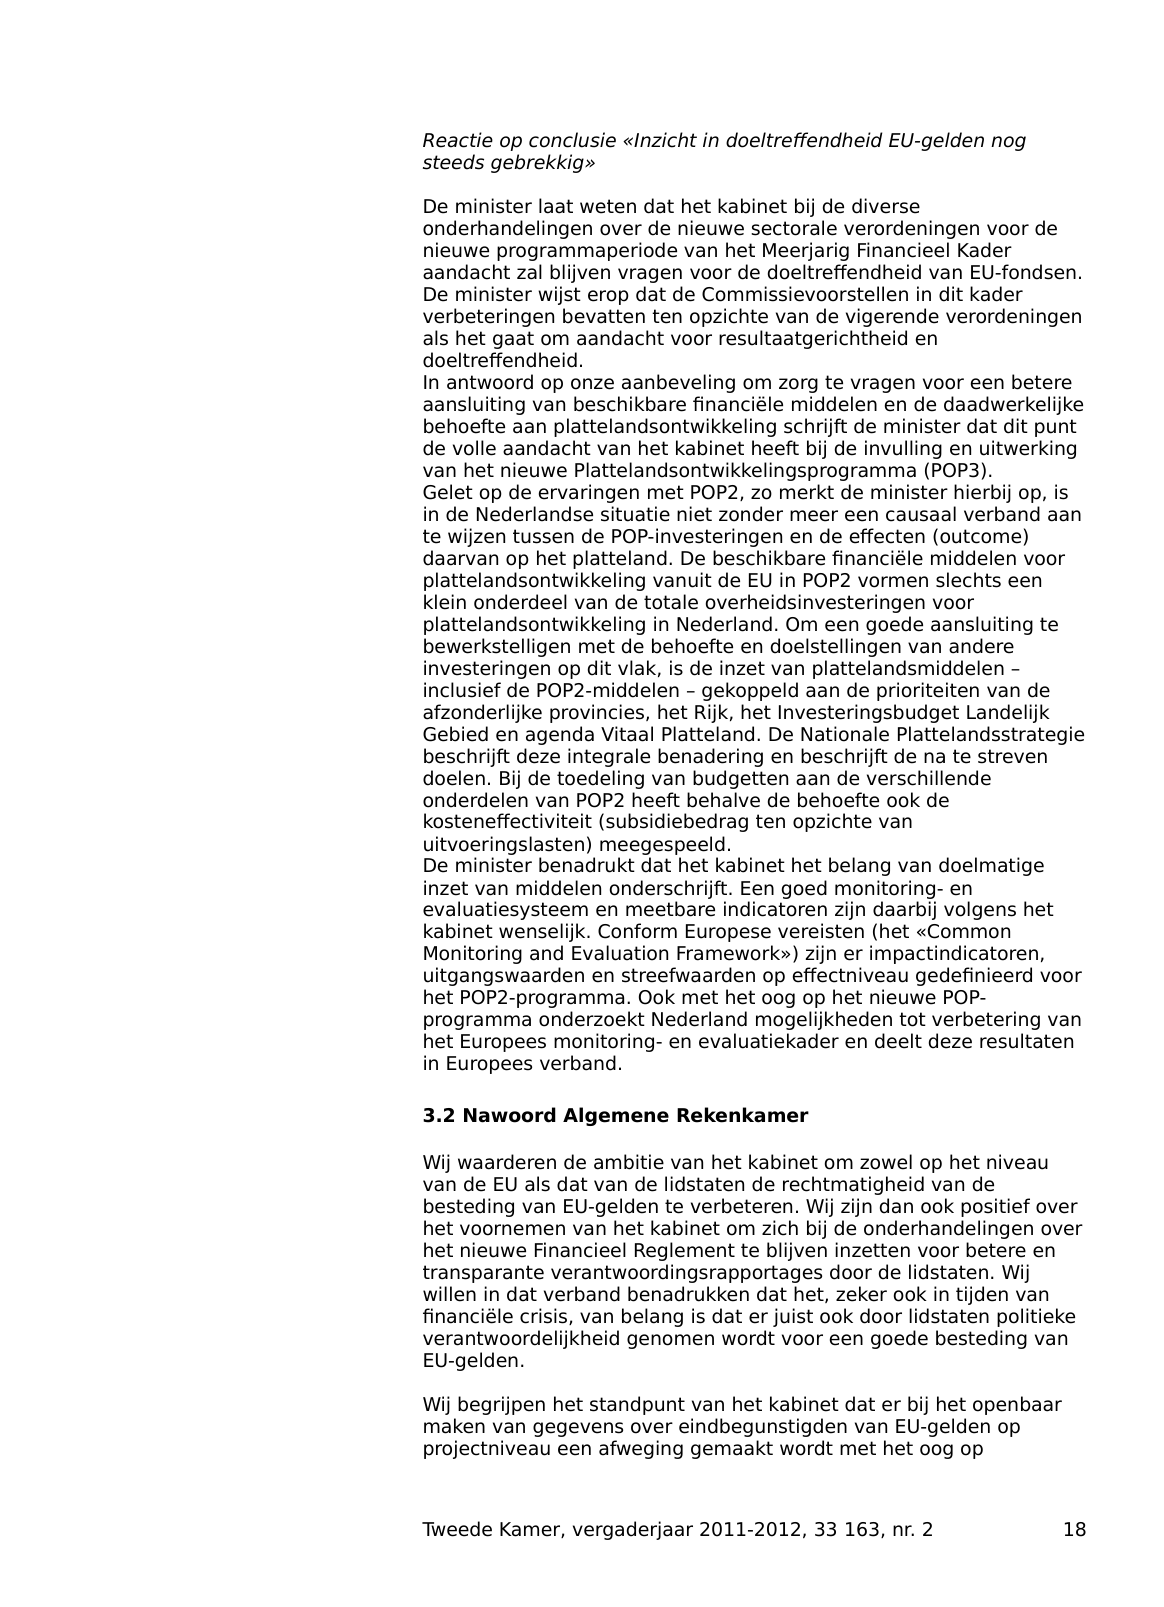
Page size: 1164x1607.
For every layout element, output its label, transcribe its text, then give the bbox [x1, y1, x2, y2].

text De minister laat weten dat het kabinet bij de diverse onderhandelingen over de nieuwe sectorale verordeningen voor de nieuwe programmaperiode van het Meerjarig Financieel Kader aandacht zal blijven vragen voor de doeltreffendheid van EU-fondsen. De minister wijst erop dat de Commissievoorstellen in dit kader verbeteringen bevatten ten opzichte van de vigerende verordeningen als het gaat om aandacht voor resultaatgerichtheid en doeltreffendheid. [422, 196, 1087, 372]
text In antwoord op onze aanbeveling om zorg te vragen voor een betere aansluiting van beschikbare financiële middelen en de daadwerkelijke behoefte aan plattelandsontwikkeling schrijft de minister dat dit punt de volle aandacht van het kabinet heeft bij de invulling en uitwerking van het nieuwe Plattelandsontwikkelingsprogramma (POP3). [422, 372, 1087, 482]
text Wij waarderen de ambitie van het kabinet om zowel op het niveau van de EU als dat van de lidstaten de rechtmatigheid van de besteding van EU-gelden te verbeteren. Wij zijn dan ook positief over het voornemen van het kabinet om zich bij de onderhandelingen over het nieuwe Financieel Reglement te blijven inzetten voor betere en transparante verantwoordingsrapportages door de lidstaten. Wij willen in dat verband benadrukken dat het, zeker ook in tijden van financiële crisis, van belang is dat er juist ook door lidstaten politieke verantwoordelijkheid genomen wordt voor een goede besteding van EU-gelden. [422, 1152, 1087, 1372]
text Wij begrijpen het standpunt van het kabinet dat er bij het openbaar maken van gegevens over eindbegunstigden van EU-gelden op projectniveau een afweging gemaakt wordt met het oog op [422, 1394, 1087, 1460]
subtitle Reactie op conclusie «Inzicht in doeltreffendheid EU-gelden nog steeds gebrekkig» [422, 130, 1087, 174]
text Gelet op de ervaringen met POP2, zo merkt de minister hierbij op, is in de Nederlandse situatie niet zonder meer een causaal verband aan te wijzen tussen de POP-investeringen en de effecten (outcome) daarvan op het platteland. De beschikbare financiële middelen voor plattelandsontwikkeling vanuit de EU in POP2 vormen slechts een klein onderdeel van de totale overheidsinvesteringen voor plattelandsontwikkeling in Nederland. Om een goede aansluiting te bewerkstelligen met de behoefte en doelstellingen van andere investeringen op dit vlak, is de inzet van plattelandsmiddelen – inclusief de POP2-middelen – gekoppeld aan de prioriteiten van de afzonderlijke provincies, het Rijk, het Investeringsbudget Landelijk Gebied en agenda Vitaal Platteland. De Nationale Plattelandsstrategie beschrijft deze integrale benadering en beschrijft de na te streven doelen. Bij de toedeling van budgetten aan de verschillende onderdelen van POP2 heeft behalve de behoefte ook de kosteneffectiviteit (subsidiebedrag ten opzichte van uitvoeringslasten) meegespeeld. [422, 482, 1087, 855]
subtitle 3.2 Nawoord Algemene Rekenkamer [422, 1105, 1087, 1127]
text De minister benadrukt dat het kabinet het belang van doelmatige inzet van middelen onderschrijft. Een goed monitoring- en evaluatiesysteem en meetbare indicatoren zijn daarbij volgens het kabinet wenselijk. Conform Europese vereisten (het «Common Monitoring and Evaluation Framework») zijn er impactindicatoren, uitgangswaarden en streefwaarden op effectniveau gedefinieerd voor het POP2-programma. Ook met het oog op het nieuwe POP-programma onderzoekt Nederland mogelijkheden tot verbetering van het Europees monitoring- en evaluatiekader en deelt deze resultaten in Europees verband. [422, 855, 1087, 1075]
